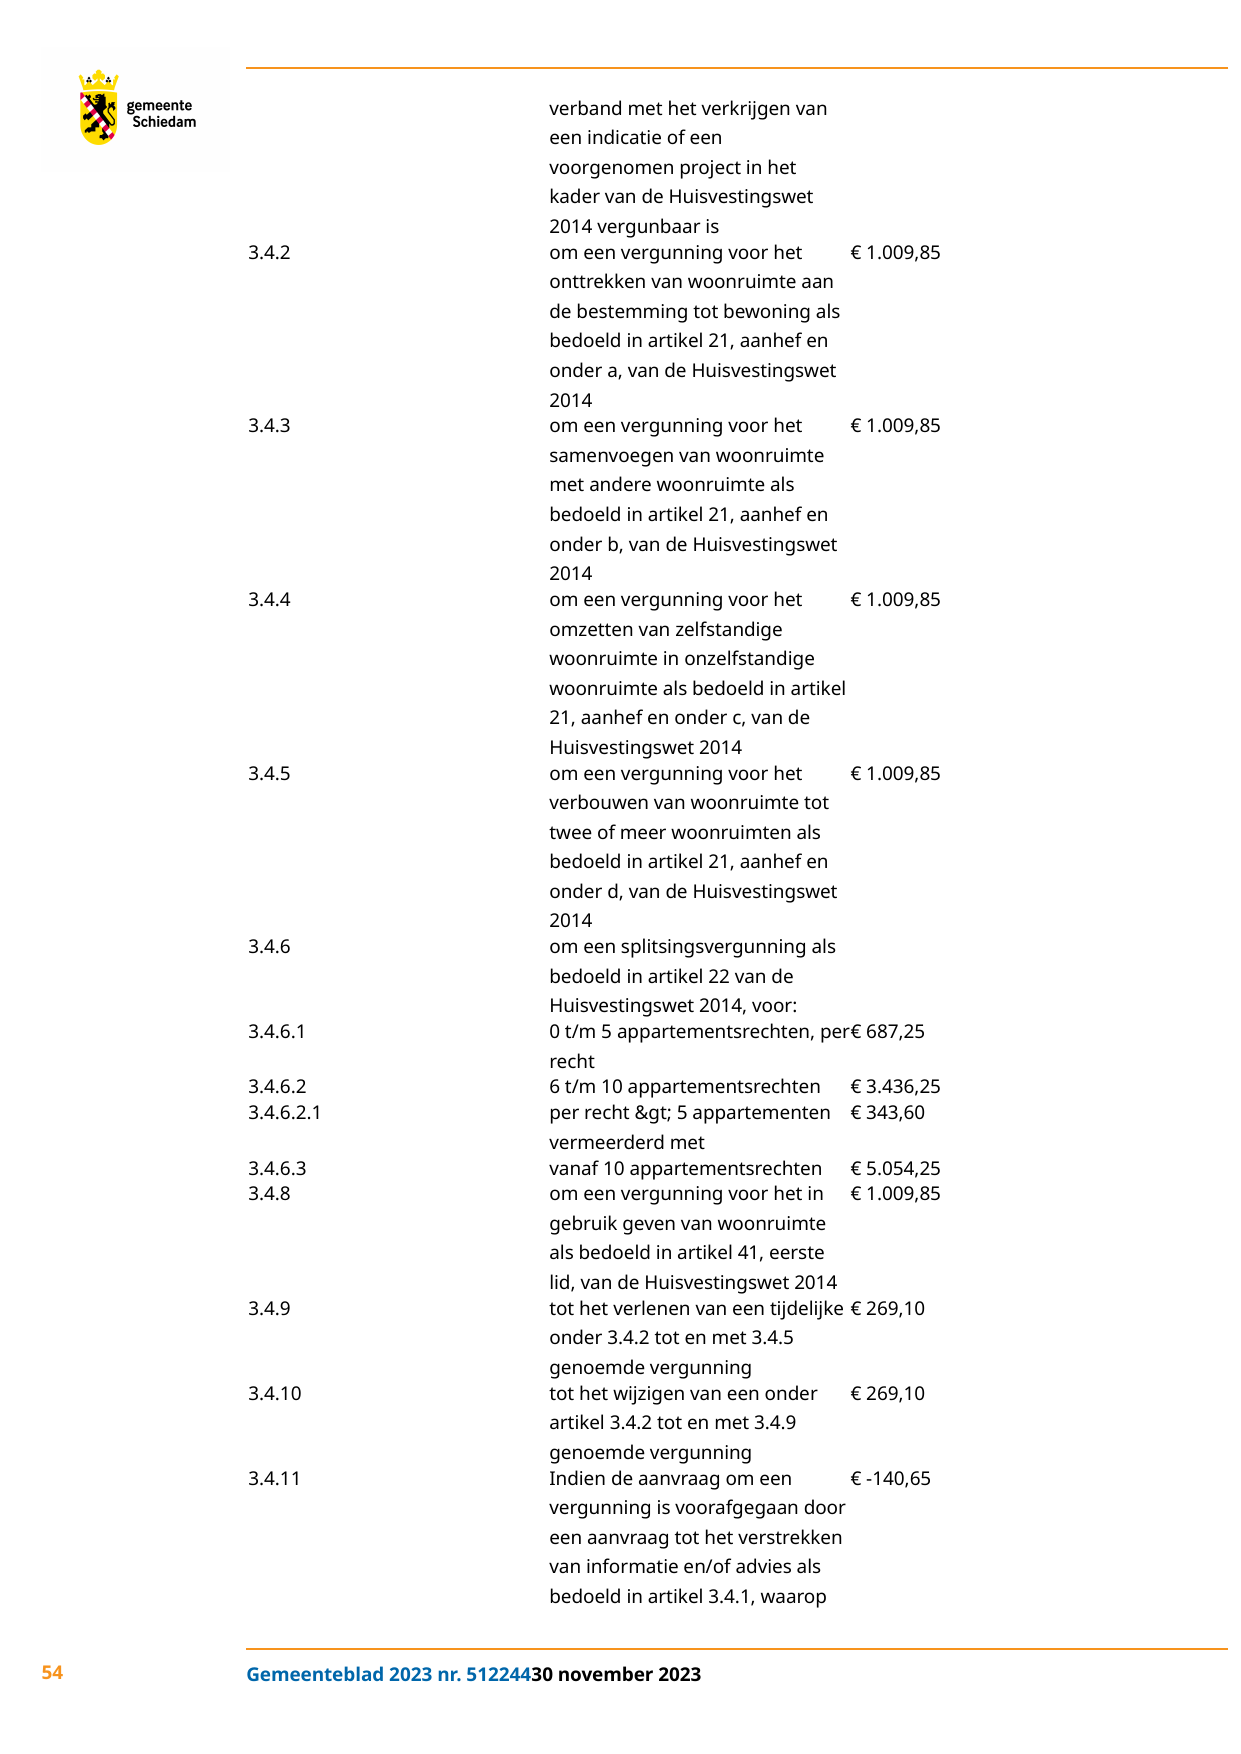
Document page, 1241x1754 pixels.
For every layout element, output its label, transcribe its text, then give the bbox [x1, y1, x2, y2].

table_cell Indien de aanvraag om een vergunning is voorafgegaan door een aanvraag tot het verstrekken van informatie en/of advies als bedoeld in artikel 3.4.1, waarop [549, 1465, 850, 1609]
table_cell 3.4.8 [248, 1180, 549, 1295]
table_cell om een vergunning voor het omzetten van zelfstandige woonruimte in onzelfstandige woonruimte als bedoeld in artikel 21, aanhef en onder c, van de Huisvestingswet 2014 [549, 586, 850, 760]
table_cell 3.4.11 [248, 1465, 549, 1609]
table_cell 3.4.2 [248, 239, 549, 412]
table_cell 3.4.6.1 [248, 1018, 549, 1074]
table_cell om een vergunning voor het in gebruik geven van woonruimte als bedoeld in artikel 41, eerste lid, van de Huisvestingswet 2014 [549, 1180, 850, 1295]
table_cell € 269,10 [850, 1380, 1152, 1465]
table_cell tot het wijzigen van een onder artikel 3.4.2 tot en met 3.4.9 genoemde vergunning [549, 1380, 850, 1465]
table_cell per recht &gt; 5 appartementen vermeerderd met [549, 1099, 850, 1155]
table_cell verband met het verkrijgen van een indicatie of een voorgenomen project in het kader van de Huisvestingswet 2014 vergunbaar is [549, 95, 850, 239]
table_cell om een splitsingsvergunning als bedoeld in artikel 22 van de Huisvestingswet 2014, voor: [549, 934, 850, 1018]
table_cell € 1.009,85 [850, 760, 1152, 933]
table_cell 3.4.6.2.1 [248, 1099, 549, 1155]
table_cell 3.4.6 [248, 934, 549, 1018]
table_cell om een vergunning voor het samenvoegen van woonruimte met andere woonruimte als bedoeld in artikel 21, aanhef en onder b, van de Huisvestingswet 2014 [549, 413, 850, 586]
table_cell 3.4.6.2 [248, 1074, 549, 1099]
table_cell 3.4.3 [248, 413, 549, 586]
table_cell € 1.009,85 [850, 239, 1152, 412]
table_cell 3.4.9 [248, 1295, 549, 1380]
table_cell € 687,25 [850, 1018, 1152, 1074]
table_cell [248, 95, 549, 239]
table_cell 3.4.10 [248, 1380, 549, 1465]
table_cell vanaf 10 appartementsrechten [549, 1155, 850, 1180]
table_cell 0 t/m 5 appartementsrechten, per recht [549, 1018, 850, 1074]
table_cell € 1.009,85 [850, 1180, 1152, 1295]
picture [41, 47, 231, 172]
table_cell € 5.054,25 [850, 1155, 1152, 1180]
table_cell 3.4.6.3 [248, 1155, 549, 1180]
table_cell € 1.009,85 [850, 413, 1152, 586]
table_cell € 269,10 [850, 1295, 1152, 1380]
table_cell 3.4.4 [248, 586, 549, 760]
table_cell tot het verlenen van een tijdelijke onder 3.4.2 tot en met 3.4.5 genoemde vergunning [549, 1295, 850, 1380]
table_cell om een vergunning voor het onttrekken van woonruimte aan de bestemming tot bewoning als bedoeld in artikel 21, aanhef en onder a, van de Huisvestingswet 2014 [549, 239, 850, 412]
table_cell € 343,60 [850, 1099, 1152, 1155]
table_cell [850, 934, 1152, 1018]
table_cell € 3.436,25 [850, 1074, 1152, 1099]
table_cell 6 t/m 10 appartementsrechten [549, 1074, 850, 1099]
table_cell € 1.009,85 [850, 586, 1152, 760]
table_cell € -140,65 [850, 1465, 1152, 1609]
table_cell om een vergunning voor het verbouwen van woonruimte tot twee of meer woonruimten als bedoeld in artikel 21, aanhef en onder d, van de Huisvestingswet 2014 [549, 760, 850, 933]
table_cell [850, 95, 1152, 239]
table_cell 3.4.5 [248, 760, 549, 933]
